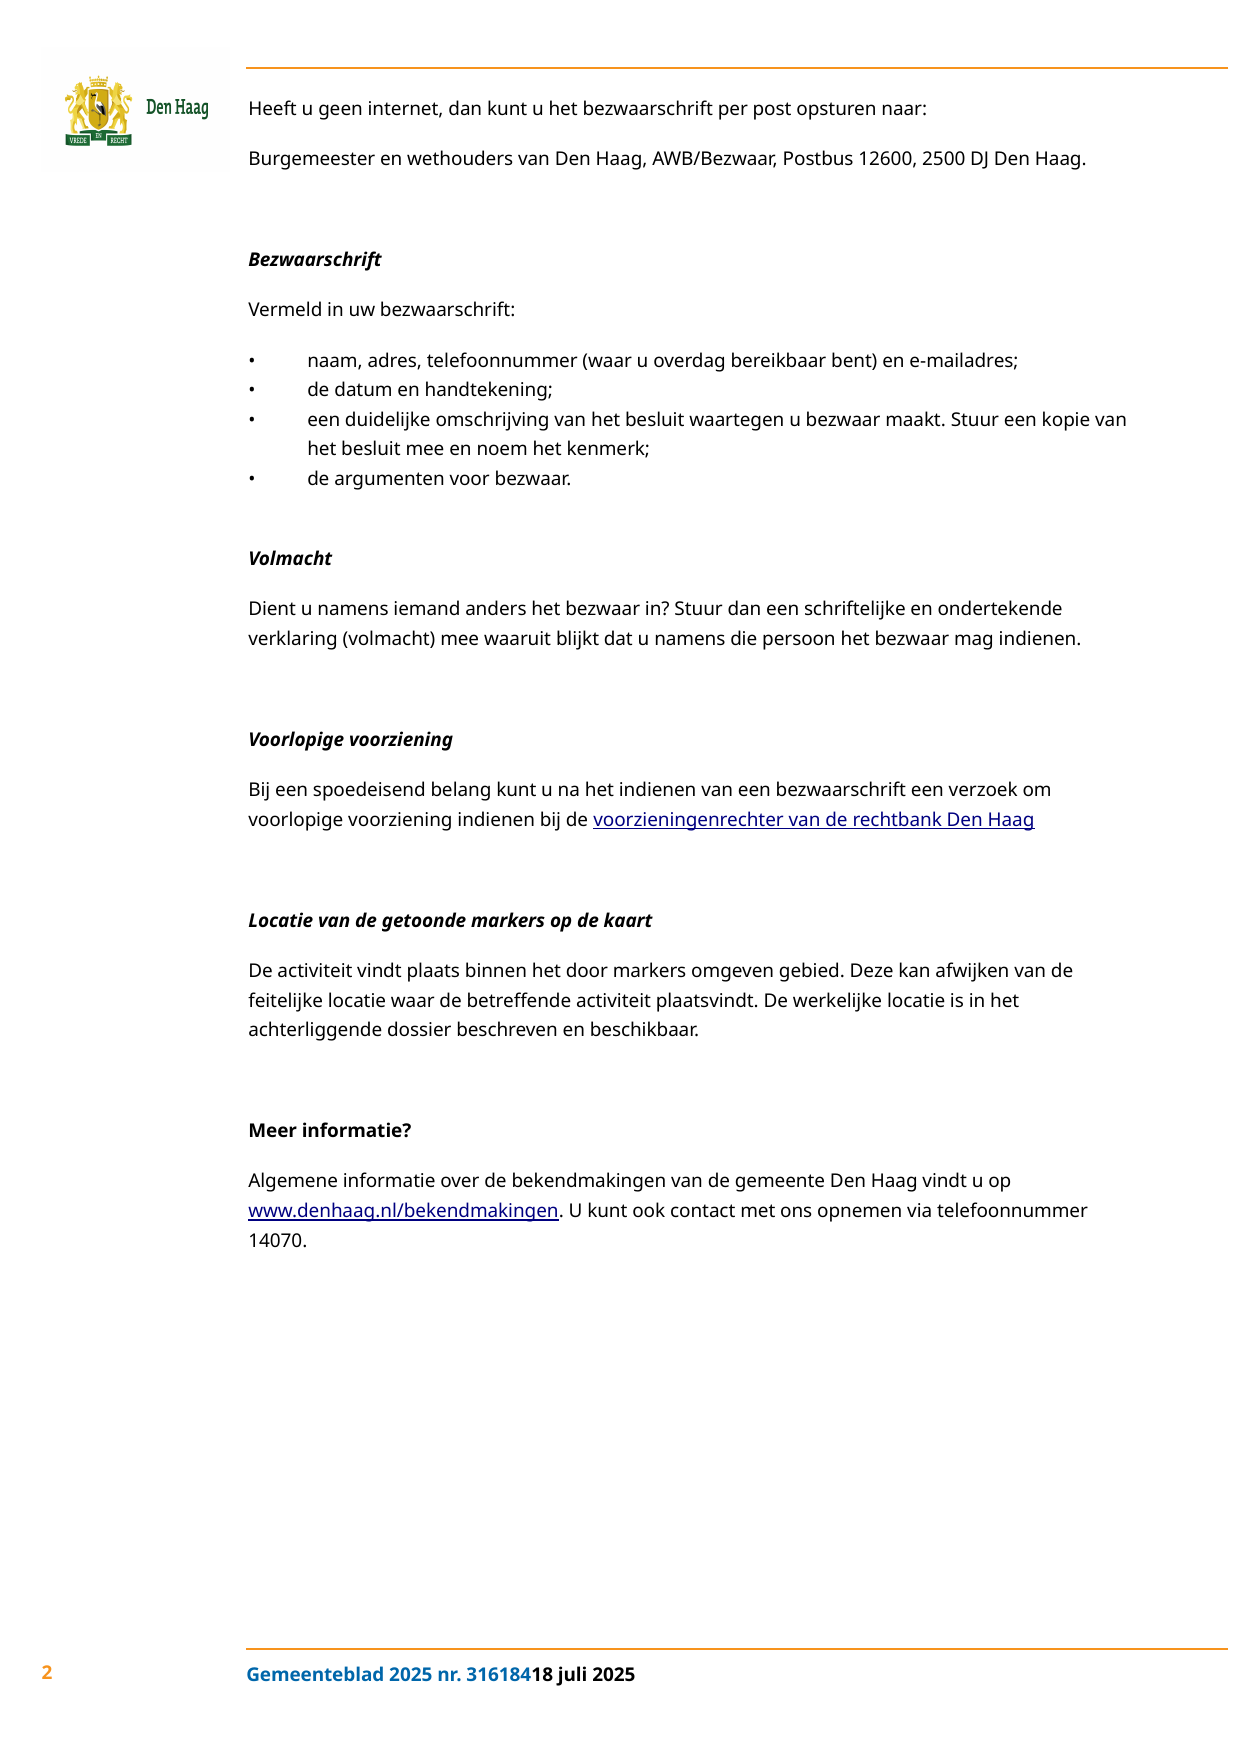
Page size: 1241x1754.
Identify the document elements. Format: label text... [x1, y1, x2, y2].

text De activiteit vindt plaats binnen het door markers omgeven gebied. Deze kan afwijken van de feitelijke locatie waar de betreffende activiteit plaatsvindt. De werkelijke locatie is in het achterliggende dossier beschreven en beschikbaar. [248, 957, 1152, 1042]
text Meer informatie? [248, 1117, 1152, 1143]
text Bezwaarschrift [248, 246, 1152, 272]
text Vermeld in uw bezwaarschrift: [248, 296, 1152, 322]
text Volmacht [248, 545, 1152, 571]
picture [41, 47, 231, 172]
text Heeft u geen internet, dan kunt u het bezwaarschrift per post opsturen naar: [248, 95, 1152, 121]
text Burgemeester en wethouders van Den Haag, AWB/Bezwaar, Postbus 12600, 2500 DJ Den Haag. [248, 145, 1152, 171]
text Voorlopige voorziening [248, 726, 1152, 752]
list de datum en handtekening; [248, 376, 1152, 402]
text Bij een spoedeisend belang kunt u na het indienen van een bezwaarschrift een verzoek om voorlopige voorziening indienen bij de voorzieningenrechter van de rechtbank Den Haag [248, 776, 1152, 832]
text Dient u namens iemand anders het bezwaar in? Stuur dan een schriftelijke en ondertekende verklaring (volmacht) mee waaruit blijkt dat u namens die persoon het bezwaar mag indienen. [248, 596, 1152, 651]
text Locatie van de getoonde markers op de kaart [248, 907, 1152, 933]
list de argumenten voor bezwaar. [248, 465, 1152, 491]
text Algemene informatie over de bekendmakingen van de gemeente Den Haag vindt u op www.denhaag.nl/bekendmakingen. U kunt ook contact met ons opnemen via telefoonnummer 14070. [248, 1168, 1152, 1253]
list naam, adres, telefoonnummer (waar u overdag bereikbaar bent) en e-mailadres; [248, 347, 1152, 373]
list een duidelijke omschrijving van het besluit waartegen u bezwaar maakt. Stuur een kopie van het besluit mee en noem het kenmerk; [248, 406, 1152, 461]
